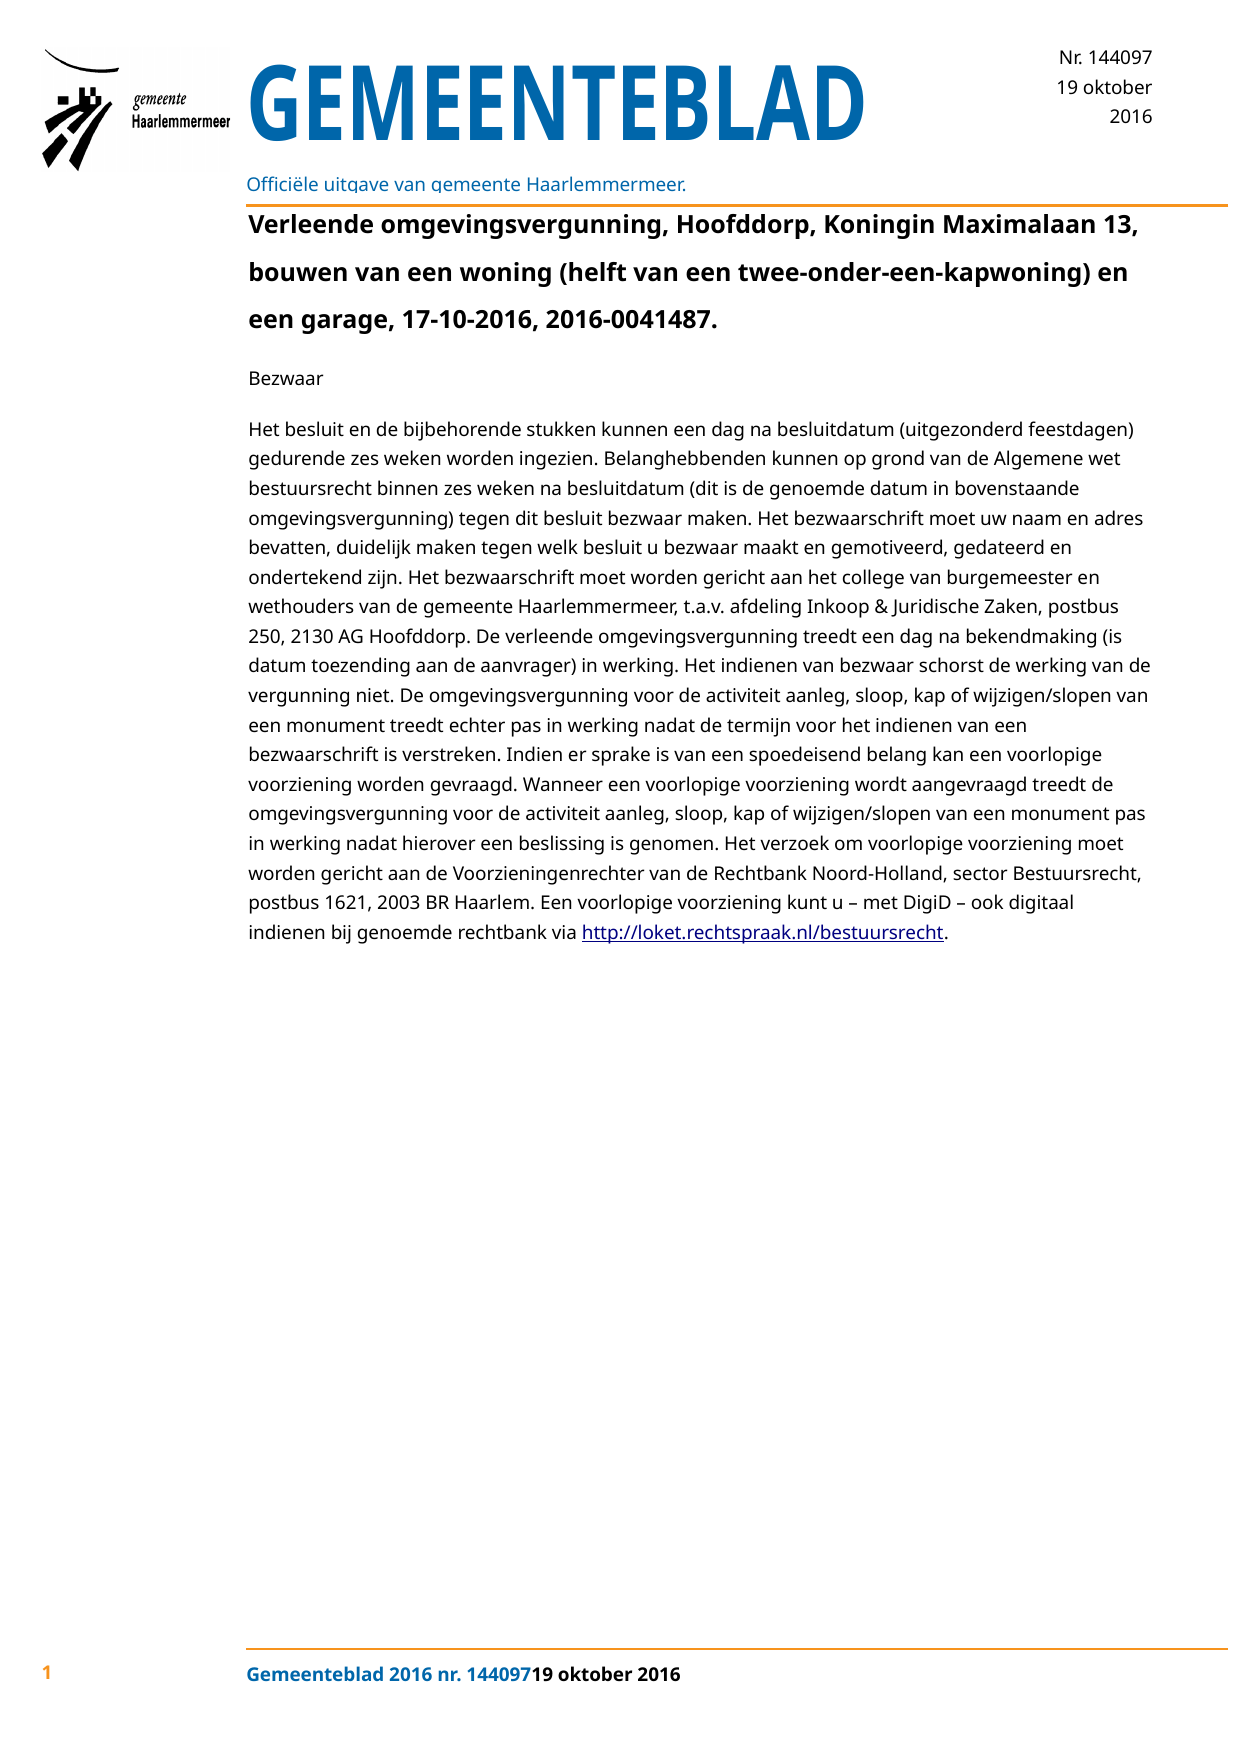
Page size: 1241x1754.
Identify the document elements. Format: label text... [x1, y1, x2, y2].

text Bezwaar [248, 366, 1152, 391]
text Verleende omgevingsvergunning, Hoofddorp, Koningin Maximalaan 13, bouwen van een woning (helft van een twee-onder-een-kapwoning) en een garage, 17-10-2016, 2016-0041487. [248, 207, 1152, 336]
text Het besluit en de bijbehorende stukken kunnen een dag na besluitdatum (uitgezonderd feestdagen) gedurende zes weken worden ingezien. Belanghebbenden kunnen op grond van de Algemene wet bestuursrecht binnen zes weken na besluitdatum (dit is de genoemde datum in bovenstaande omgevingsvergunning) tegen dit besluit bezwaar maken. Het bezwaarschrift moet uw naam en adres bevatten, duidelijk maken tegen welk besluit u bezwaar maakt en gemotiveerd, gedateerd en ondertekend zijn. Het bezwaarschrift moet worden gericht aan het college van burgemeester en wethouders van de gemeente Haarlemmermeer, t.a.v. afdeling Inkoop & Juridische Zaken, postbus 250, 2130 AG Hoofddorp. De verleende omgevingsvergunning treedt een dag na bekendmaking (is datum toezending aan de aanvrager) in werking. Het indienen van bezwaar schorst de werking van de vergunning niet. De omgevingsvergunning voor de activiteit aanleg, sloop, kap of wijzigen/slopen van een monument treedt echter pas in werking nadat de termijn voor het indienen van een bezwaarschrift is verstreken. Indien er sprake is van een spoedeisend belang kan een voorlopige voorziening worden gevraagd. Wanneer een voorlopige voorziening wordt aangevraagd treedt de omgevingsvergunning voor de activiteit aanleg, sloop, kap of wijzigen/slopen van een monument pas in werking nadat hierover een beslissing is genomen. Het verzoek om voorlopige voorziening moet worden gericht aan de Voorzieningenrechter van de Rechtbank Noord-Holland, sector Bestuursrecht, postbus 1621, 2003 BR Haarlem. Een voorlopige voorziening kunt u – met DigiD – ook digitaal indienen bij genoemde rechtbank via http://loket.rechtspraak.nl/bestuursrecht. [248, 416, 1152, 944]
picture [41, 47, 231, 172]
